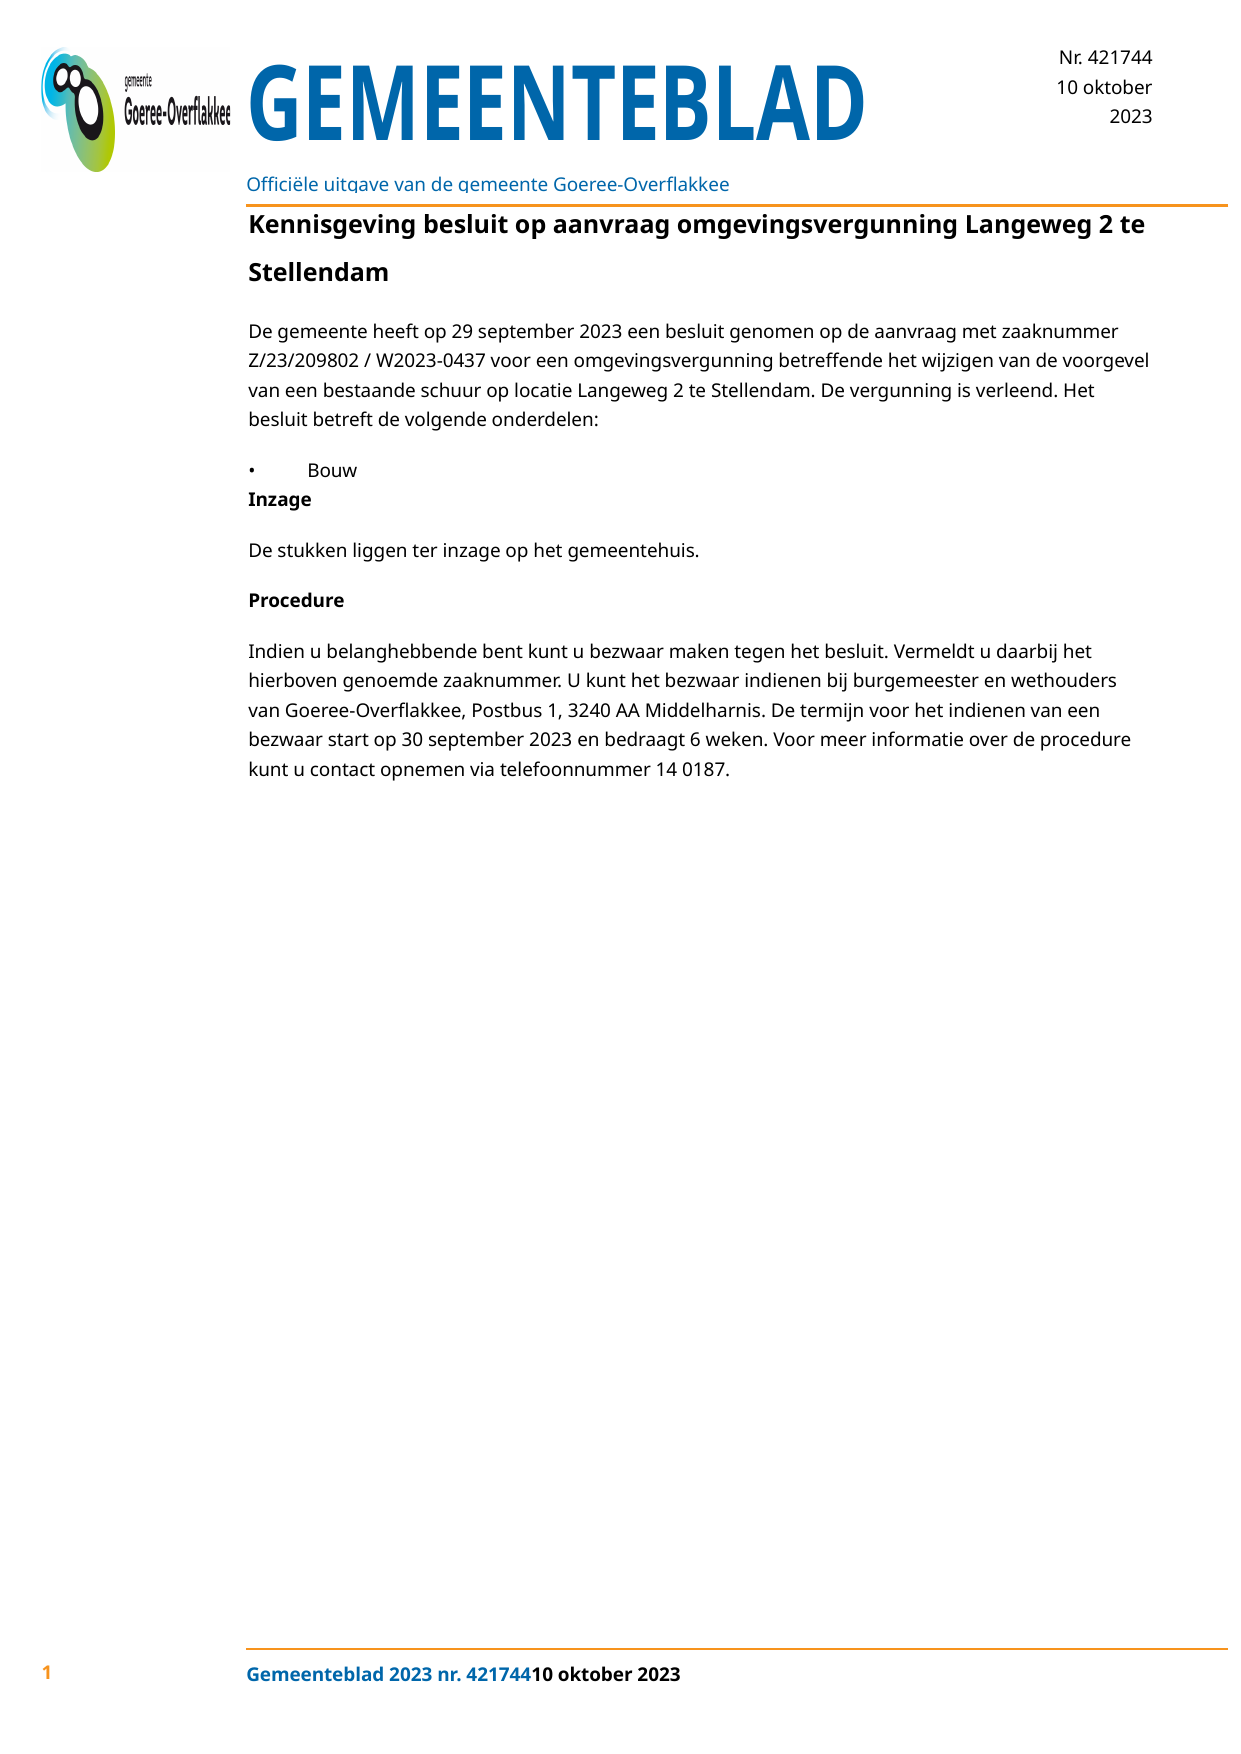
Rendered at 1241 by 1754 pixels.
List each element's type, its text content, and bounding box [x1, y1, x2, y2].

text De gemeente heeft op 29 september 2023 een besluit genomen op de aanvraag met zaaknummer Z/23/209802 / W2023-0437 voor een omgevingsvergunning betreffende het wijzigen van de voorgevel van een bestaande schuur op locatie Langeweg 2 te Stellendam. De vergunning is verleend. Het besluit betreft de volgende onderdelen: [248, 318, 1152, 432]
text Inzage [248, 487, 1152, 512]
picture [41, 47, 231, 172]
text De stukken liggen ter inzage op het gemeentehuis. [248, 537, 1152, 563]
text Procedure [248, 587, 1152, 613]
text Indien u belanghebbende bent kunt u bezwaar maken tegen het besluit. Vermeldt u daarbij het hierboven genoemde zaaknummer. U kunt het bezwaar indienen bij burgemeester en wethouders van Goeree-Overflakkee, Postbus 1, 3240 AA Middelharnis. De termijn voor het indienen van een bezwaar start op 30 september 2023 en bedraagt 6 weken. Voor meer informatie over de procedure kunt u contact opnemen via telefoonnummer 14 0187. [248, 638, 1152, 782]
list Bouw [248, 457, 1152, 483]
text Kennisgeving besluit op aanvraag omgevingsvergunning Langeweg 2 te Stellendam [248, 207, 1152, 288]
